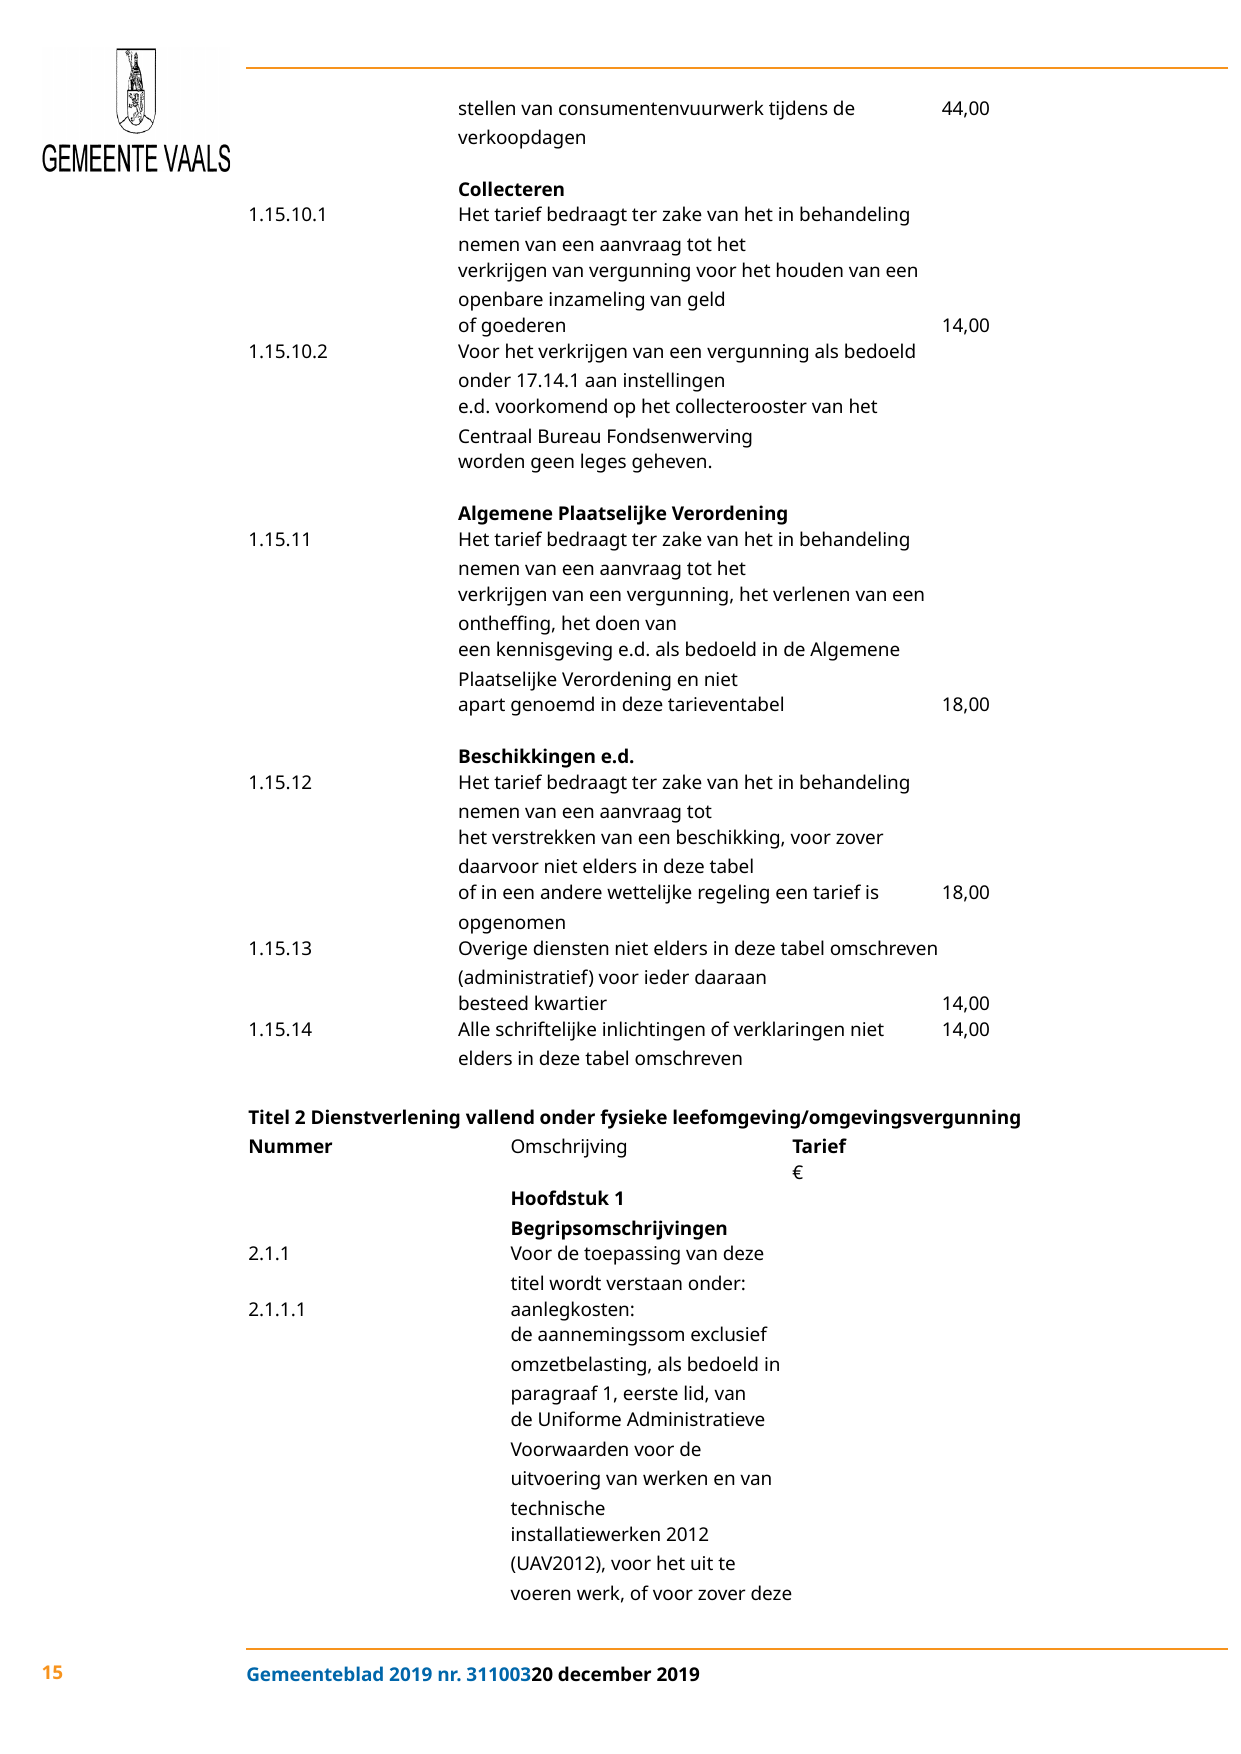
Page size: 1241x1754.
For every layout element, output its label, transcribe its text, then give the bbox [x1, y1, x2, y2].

table_cell of in een andere wettelijke regeling een tarief is opgenomen [458, 880, 942, 935]
table_cell 14,00 [942, 1016, 1152, 1071]
table_cell [248, 1521, 510, 1606]
table_cell Hoofdstuk 1 Begripsomschrijvingen [510, 1185, 792, 1240]
table_cell [942, 769, 1152, 824]
table_cell 14,00 [942, 990, 1152, 1016]
table_cell [942, 474, 1152, 500]
table_cell [248, 692, 458, 717]
table_cell Overige diensten niet elders in deze tabel omschreven (administratief) voor ieder daaraan [458, 935, 942, 990]
table_cell [792, 1521, 1152, 1606]
table_cell [248, 743, 458, 769]
table_cell [248, 500, 458, 526]
table_cell Voor de toepassing van deze titel wordt verstaan onder: [510, 1240, 792, 1296]
table_cell of goederen [458, 312, 942, 338]
table_cell [942, 500, 1152, 526]
table_cell [458, 474, 942, 500]
table_cell 1.15.13 [248, 935, 458, 990]
table_cell [248, 257, 458, 312]
table_cell Collecteren [458, 176, 942, 202]
table_cell [792, 1406, 1152, 1521]
table_cell 18,00 [942, 692, 1152, 717]
table_cell [942, 338, 1152, 393]
table_cell [248, 636, 458, 692]
table_cell [458, 150, 942, 176]
table_cell [248, 312, 458, 338]
table_cell [942, 393, 1152, 448]
table_cell de aannemingssom exclusief omzetbelasting, als bedoeld in paragraaf 1, eerste lid, van [510, 1321, 792, 1406]
table_cell 18,00 [942, 880, 1152, 935]
table_cell [248, 880, 458, 935]
table_cell [942, 935, 1152, 990]
table_cell [248, 176, 458, 202]
table_cell [942, 718, 1152, 743]
table_cell 1.15.14 [248, 1016, 458, 1071]
table_cell [942, 526, 1152, 581]
table_cell [458, 718, 942, 743]
table_cell € [792, 1159, 1152, 1185]
table_cell [248, 474, 458, 500]
table_cell [248, 990, 458, 1016]
table_cell [942, 257, 1152, 312]
table_header Nummer [248, 1134, 510, 1159]
table_cell stellen van consumentenvuurwerk tijdens de verkoopdagen [458, 95, 942, 150]
table_cell Voor het verkrijgen van een vergunning als bedoeld onder 17.14.1 aan instellingen [458, 338, 942, 393]
table_cell [248, 95, 458, 150]
table_cell 1.15.12 [248, 769, 458, 824]
text Titel 2 Dienstverlening vallend onder fysieke leefomgeving/omgevingsvergunning [248, 1104, 1152, 1130]
table_cell [792, 1240, 1152, 1296]
table_cell [792, 1321, 1152, 1406]
table_cell Algemene Plaatselijke Verordening [458, 500, 942, 526]
table_cell worden geen leges geheven. [458, 449, 942, 474]
table_cell verkrijgen van een vergunning, het verlenen van een ontheffing, het doen van [458, 581, 942, 636]
table_cell [942, 743, 1152, 769]
table_cell 44,00 [942, 95, 1152, 150]
table_cell [942, 150, 1152, 176]
table_cell 1.15.10.1 [248, 202, 458, 257]
table_header Tarief [792, 1134, 1152, 1159]
table_cell [248, 1159, 510, 1185]
table_cell Het tarief bedraagt ter zake van het in behandeling nemen van een aanvraag tot [458, 769, 942, 824]
table_cell Het tarief bedraagt ter zake van het in behandeling nemen van een aanvraag tot het [458, 202, 942, 257]
picture [41, 47, 231, 172]
table_cell [248, 824, 458, 879]
table_cell [510, 1159, 792, 1185]
table_cell 1.15.10.2 [248, 338, 458, 393]
table_cell [942, 202, 1152, 257]
table_cell [942, 176, 1152, 202]
table_cell [248, 150, 458, 176]
table_cell Het tarief bedraagt ter zake van het in behandeling nemen van een aanvraag tot het [458, 526, 942, 581]
table_cell [248, 718, 458, 743]
table_cell [792, 1185, 1152, 1240]
table_header Omschrijving [510, 1134, 792, 1159]
table_cell Beschikkingen e.d. [458, 743, 942, 769]
table_cell 2.1.1.1 [248, 1296, 510, 1321]
table_cell [248, 581, 458, 636]
table_cell e.d. voorkomend op het collecterooster van het Centraal Bureau Fondsenwerving [458, 393, 942, 448]
table_cell Alle schriftelijke inlichtingen of verklaringen niet elders in deze tabel omschreven [458, 1016, 942, 1071]
table_cell [248, 1321, 510, 1406]
table_cell [942, 636, 1152, 692]
table_cell [248, 1185, 510, 1240]
table_cell verkrijgen van vergunning voor het houden van een openbare inzameling van geld [458, 257, 942, 312]
table_cell 2.1.1 [248, 1240, 510, 1296]
table_cell installatiewerken 2012 (UAV2012), voor het uit te voeren werk, of voor zover deze [510, 1521, 792, 1606]
table_cell apart genoemd in deze tarieventabel [458, 692, 942, 717]
table_cell [942, 449, 1152, 474]
table_cell [792, 1296, 1152, 1321]
table_cell een kennisgeving e.d. als bedoeld in de Algemene Plaatselijke Verordening en niet [458, 636, 942, 692]
table_cell [942, 581, 1152, 636]
table_cell 1.15.11 [248, 526, 458, 581]
table_cell [248, 1406, 510, 1521]
table_cell de Uniforme Administratieve Voorwaarden voor de uitvoering van werken en van technische [510, 1406, 792, 1521]
table_cell [248, 393, 458, 448]
table_cell het verstrekken van een beschikking, voor zover daarvoor niet elders in deze tabel [458, 824, 942, 879]
table_cell besteed kwartier [458, 990, 942, 1016]
table_cell aanlegkosten: [510, 1296, 792, 1321]
table_cell [942, 824, 1152, 879]
table_cell 14,00 [942, 312, 1152, 338]
table_cell [248, 449, 458, 474]
